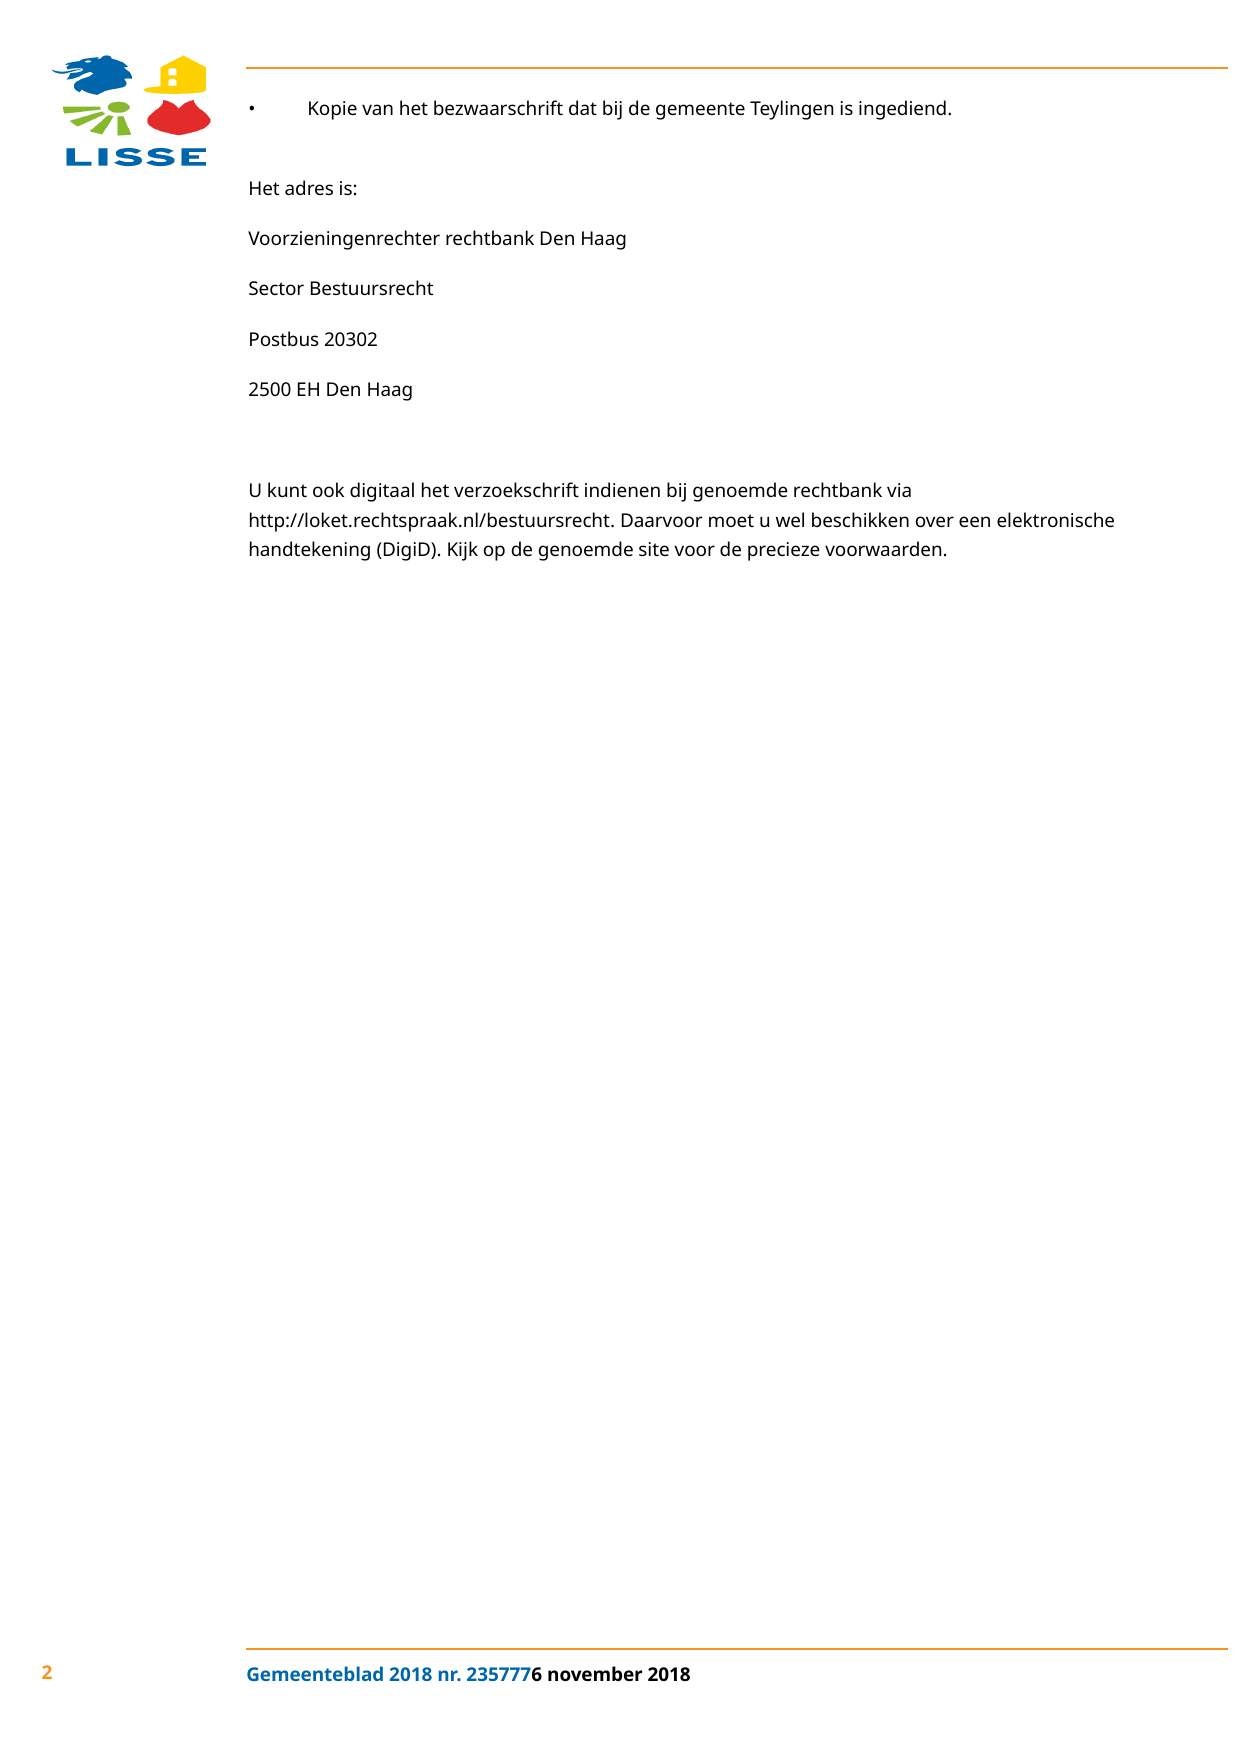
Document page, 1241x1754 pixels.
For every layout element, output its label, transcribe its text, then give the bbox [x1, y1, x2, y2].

text Voorzieningenrechter rechtbank Den Haag [248, 225, 1152, 251]
text Het adres is: [248, 175, 1152, 201]
text Postbus 20302 [248, 326, 1152, 352]
list Kopie van het bezwaarschrift dat bij de gemeente Teylingen is ingediend. [248, 95, 1152, 121]
text Sector Bestuursrecht [248, 276, 1152, 301]
text U kunt ook digitaal het verzoekschrift indienen bij genoemde rechtbank via http://loket.rechtspraak.nl/bestuursrecht. Daarvoor moet u wel beschikken over een elektronische handtekening (DigiD). Kijk op de genoemde site voor de precieze voorwaarden. [248, 477, 1152, 562]
text 2500 EH Den Haag [248, 376, 1152, 402]
picture [41, 47, 231, 172]
